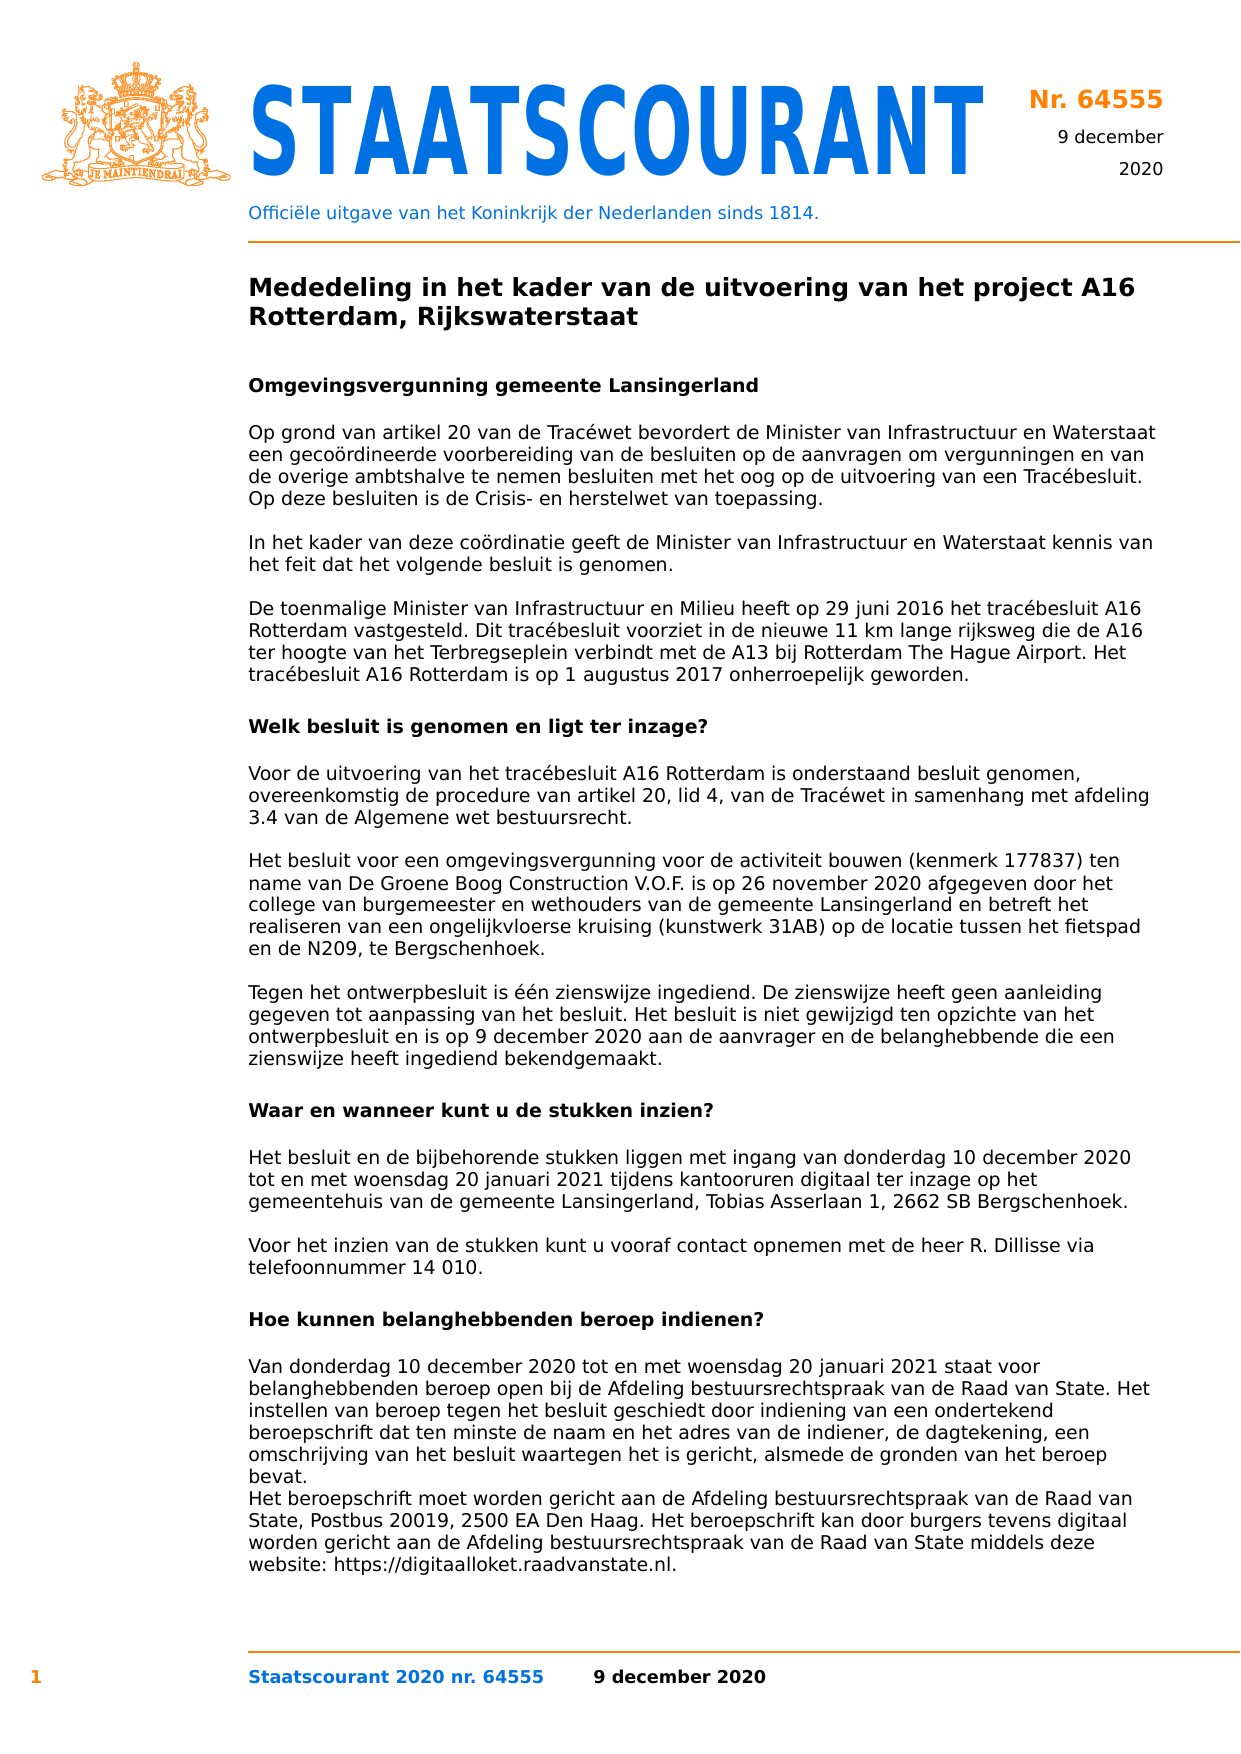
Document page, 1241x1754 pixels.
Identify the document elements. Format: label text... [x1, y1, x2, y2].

subtitle Welk besluit is genomen en ligt ter inzage? [248, 716, 1163, 738]
text Het beroepschrift moet worden gericht aan de Afdeling bestuursrechtspraak van de Raad van State, Postbus 20019, 2500 EA Den Haag. Het beroepschrift kan door burgers tevens digitaal worden gericht aan de Afdeling bestuursrechtspraak van de Raad van State middels deze website: https://digitaalloket.raadvanstate.nl. [248, 1488, 1163, 1576]
table_cell 9 december [998, 121, 1240, 153]
subtitle Hoe kunnen belanghebbenden beroep indienen? [248, 1309, 1163, 1331]
text Van donderdag 10 december 2020 tot en met woensdag 20 januari 2021 staat voor belanghebbenden beroep open bij de Afdeling bestuursrechtspraak van de Raad van State. Het instellen van beroep tegen het besluit geschiedt door indiening van een ondertekend beroepschrift dat ten minste de naam en het adres van de indiener, de dagtekening, een omschrijving van het besluit waartegen het is gericht, alsmede de gronden van het beroep bevat. [248, 1356, 1163, 1488]
text De toenmalige Minister van Infrastructuur en Milieu heeft op 29 juni 2016 het tracébesluit A16 Rotterdam vastgesteld. Dit tracébesluit voor­ziet in de nieuwe 11 km lange rijksweg die de A16 ter hoogte van het Terbregseplein verbindt met de A13 bij Rotterdam The Hague Airport. Het tracébesluit A16 Rotterdam is op 1 augustus 2017 onherroepelijk geworden. [248, 598, 1163, 686]
text Het besluit en de bijbehorende stukken liggen met ingang van donder­dag 10 december 2020 tot en met woensdag 20 januari 2021 tijdens kantooruren digitaal ter inzage op het gemeentehuis van de gemeente Lansingerland, Tobias Asserlaan 1, 2662 SB Bergschenhoek. [248, 1147, 1163, 1213]
subtitle Omgevingsvergunning gemeente Lansingerland [248, 375, 1163, 397]
table_cell 2020 [998, 153, 1240, 203]
picture [41, 62, 231, 186]
text Het besluit voor een omgevingsvergunning voor de activiteit bouwen (kenmerk 177837) ten name van De Groene Boog Construction V.O.F. is op 26 november 2020 afgegeven door het college van burgemeester en wethouders van de gemeente Lansingerland en betreft het realiseren van een ongelijkvloerse kruising (kunstwerk 31AB) op de locatie tussen het fietspad en de N209, te Bergschenhoek. [248, 850, 1163, 960]
text Op grond van artikel 20 van de Tracéwet bevordert de Minister van Infrastructuur en Waterstaat een gecoördineerde voorbereiding van de besluiten op de aanvragen om vergunningen en van de overige ambtshalve te nemen besluiten met het oog op de uitvoering van een Tracébesluit. Op deze besluiten is de Crisis- en herstelwet van toepassing. [248, 422, 1163, 510]
table_header STAATSCOURANT [248, 62, 998, 203]
text Voor het inzien van de stukken kunt u vooraf contact opnemen met de heer R. Dillisse via telefoonnummer 14 010. [248, 1235, 1163, 1279]
text In het kader van deze coördinatie geeft de Minister van Infrastructuur en Waterstaat kennis van het feit dat het volgende besluit is genomen. [248, 532, 1163, 576]
table_header Nr. 64555 [998, 62, 1240, 121]
subtitle Mededeling in het kader van de uitvoering van het project A16 Rotterdam, Rijkswaterstaat [248, 273, 1163, 331]
text Tegen het ontwerpbesluit is één zienswijze ingediend. De zienswijze heeft geen aanleiding gegeven tot aanpassing van het besluit. Het besluit is niet gewijzigd ten opzichte van het ontwerpbesluit en is op 9 december 2020 aan de aanvrager en de belanghebbende die een zienswijze heeft ingediend bekendgemaakt. [248, 982, 1163, 1070]
text Voor de uitvoering van het tracébesluit A16 Rotterdam is onderstaand besluit genomen, overeenkomstig de procedure van artikel 20, lid 4, van de Tracéwet in samenhang met afdeling 3.4 van de Algemene wet bestuursrecht. [248, 763, 1163, 828]
subtitle Waar en wanneer kunt u de stukken inzien? [248, 1100, 1163, 1122]
table_cell Officiële uitgave van het Koninkrijk der Nederlanden sinds 1814. [248, 203, 1240, 241]
table_header [25, 62, 248, 241]
